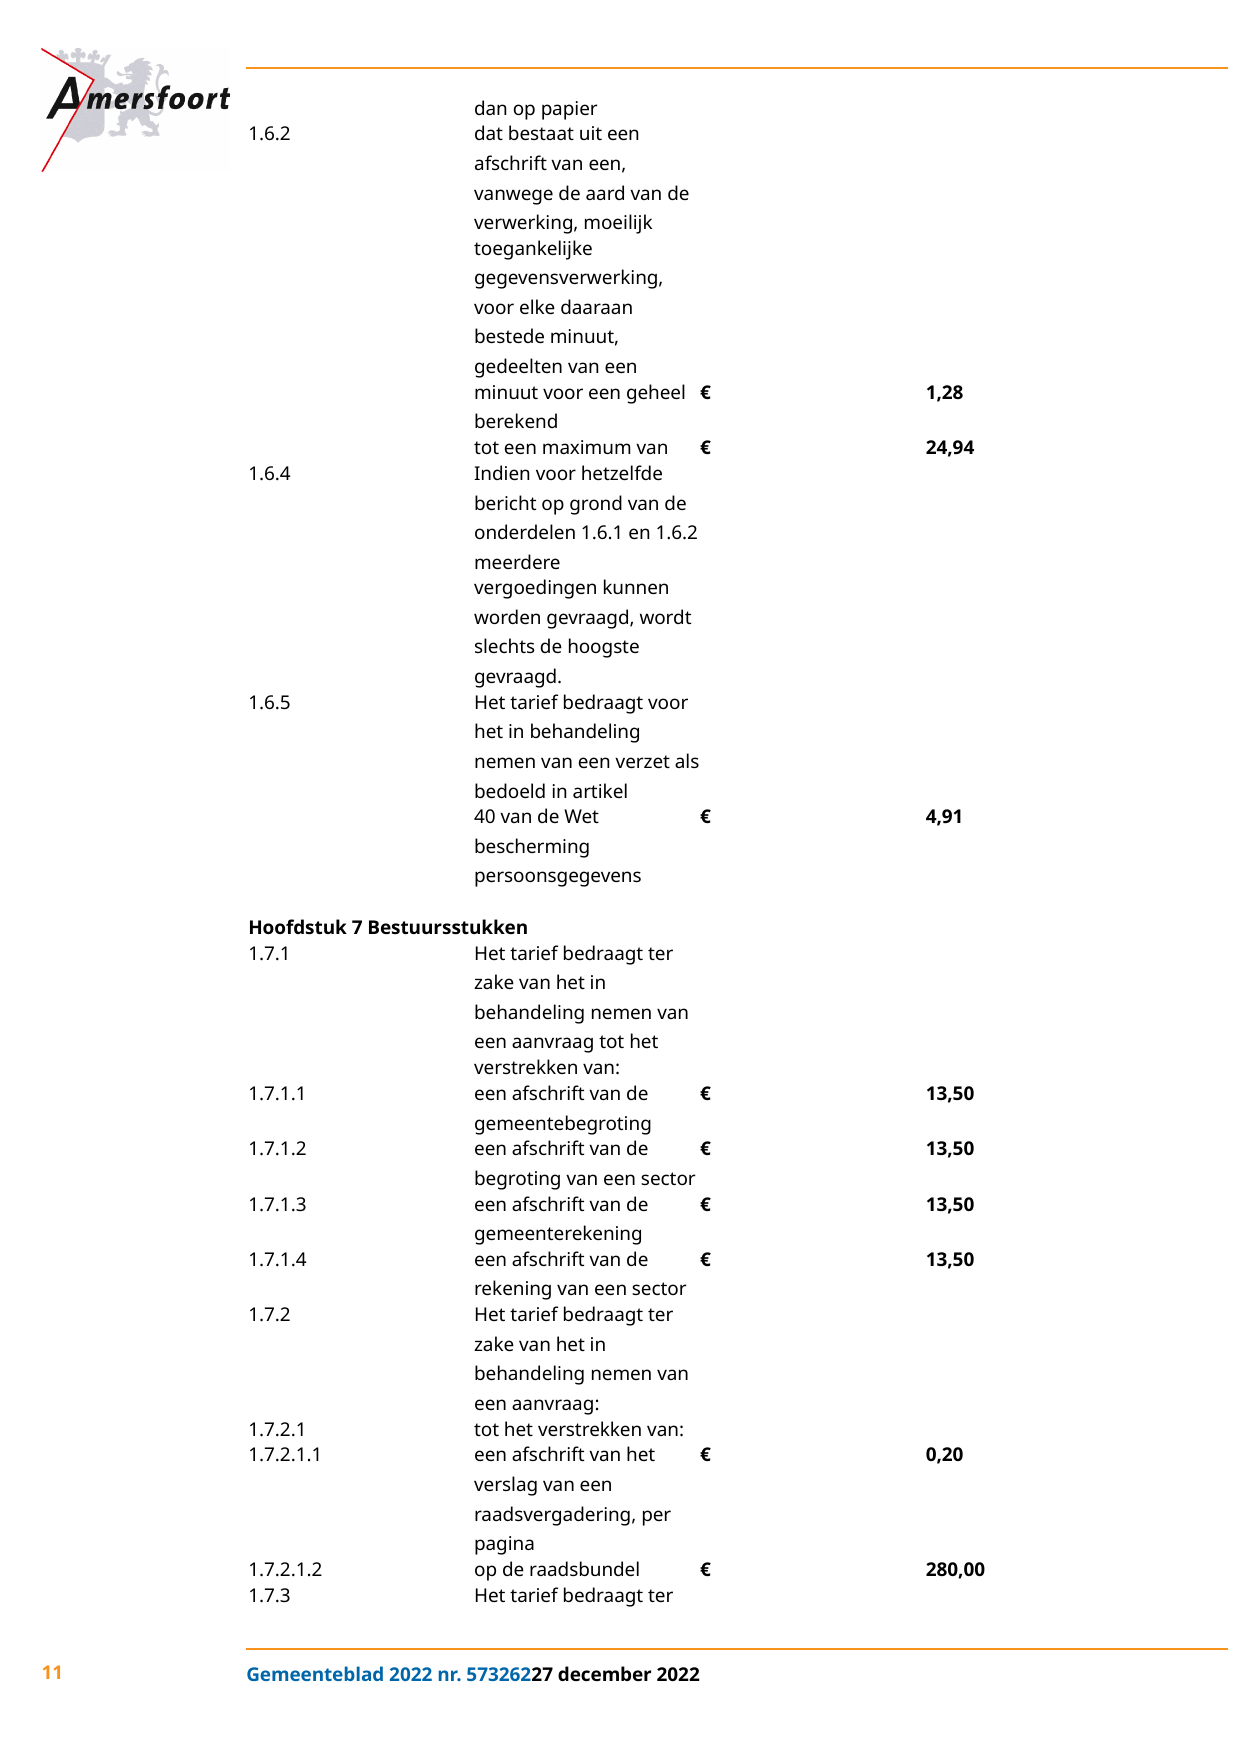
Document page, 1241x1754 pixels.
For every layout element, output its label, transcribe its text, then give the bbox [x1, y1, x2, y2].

table_cell [926, 1054, 1152, 1080]
table_cell [248, 434, 474, 460]
table_cell [926, 1416, 1152, 1442]
table_cell 1.7.2 [248, 1301, 474, 1416]
table_cell [248, 1054, 474, 1080]
table_cell € [700, 1556, 926, 1582]
table_cell [700, 689, 926, 803]
table_cell Het tarief bedraagt voor het in behandeling nemen van een verzet als bedoeld in artikel [474, 689, 700, 803]
table_cell [926, 95, 1152, 121]
table_cell 4,91 [926, 804, 1152, 888]
table_cell tot het verstrekken van: [474, 1416, 700, 1442]
picture [41, 47, 231, 172]
table_cell 13,50 [926, 1080, 1152, 1135]
table_cell een afschrift van het verslag van een raadsvergadering, per pagina [474, 1442, 700, 1556]
table_cell [926, 940, 1152, 1054]
table_cell [700, 889, 926, 914]
table_cell 13,50 [926, 1135, 1152, 1191]
table_cell verstrekken van: [474, 1054, 700, 1080]
table_cell 1.7.1 [248, 940, 474, 1054]
table_cell 1.6.4 [248, 460, 474, 574]
table_cell [248, 575, 474, 689]
table_cell 1,28 [926, 379, 1152, 434]
table_cell [248, 889, 474, 914]
table_cell [248, 95, 474, 121]
table_cell Het tarief bedraagt ter zake van het in behandeling nemen van een aanvraag tot het [474, 940, 700, 1054]
table_cell vergoedingen kunnen worden gevraagd, wordt slechts de hoogste gevraagd. [474, 575, 700, 689]
table_cell [926, 235, 1152, 379]
table_cell [700, 1416, 926, 1442]
table_cell 13,50 [926, 1191, 1152, 1246]
table_cell € [700, 804, 926, 888]
table_cell 1.7.2.1.2 [248, 1556, 474, 1582]
table_cell 1.7.2.1.1 [248, 1442, 474, 1556]
table_cell Indien voor hetzelfde bericht op grond van de onderdelen 1.6.1 en 1.6.2 meerdere [474, 460, 700, 574]
table_cell [700, 1054, 926, 1080]
table_cell Het tarief bedraagt ter [474, 1582, 700, 1607]
table_cell toegankelijke gegevensverwerking, voor elke daaraan bestede minuut, gedeelten van een [474, 235, 700, 379]
table_cell 40 van de Wet bescherming persoonsgegevens [474, 804, 700, 888]
table_cell een afschrift van de begroting van een sector [474, 1135, 700, 1191]
table_cell [700, 940, 926, 1054]
table_cell 1.7.2.1 [248, 1416, 474, 1442]
table_cell [700, 1582, 926, 1607]
table_cell [926, 914, 1152, 940]
table_cell 1.6.5 [248, 689, 474, 803]
table_cell 13,50 [926, 1246, 1152, 1301]
table_cell 280,00 [926, 1556, 1152, 1582]
table_cell € [700, 1135, 926, 1191]
table_cell [248, 804, 474, 888]
table_cell [700, 121, 926, 235]
table_cell [474, 889, 700, 914]
table_cell op de raadsbundel [474, 1556, 700, 1582]
table_cell Hoofdstuk 7 Bestuursstukken [248, 914, 700, 940]
table_cell tot een maximum van [474, 434, 700, 460]
table_cell 24,94 [926, 434, 1152, 460]
table_cell [926, 689, 1152, 803]
table_cell [926, 1582, 1152, 1607]
table_cell minuut voor een geheel berekend [474, 379, 700, 434]
table_cell [700, 95, 926, 121]
table_cell 0,20 [926, 1442, 1152, 1556]
table_cell dan op papier [474, 95, 700, 121]
table_cell € [700, 1080, 926, 1135]
table_cell [700, 235, 926, 379]
table_cell [926, 460, 1152, 574]
table_cell € [700, 379, 926, 434]
table_cell [700, 1301, 926, 1416]
table_cell een afschrift van de gemeentebegroting [474, 1080, 700, 1135]
table_cell 1.7.3 [248, 1582, 474, 1607]
table_cell [248, 379, 474, 434]
table_cell 1.7.1.2 [248, 1135, 474, 1191]
table_cell € [700, 1442, 926, 1556]
table_cell [926, 889, 1152, 914]
table_cell dat bestaat uit een afschrift van een, vanwege de aard van de verwerking, moeilijk [474, 121, 700, 235]
table_cell € [700, 1191, 926, 1246]
table_cell 1.7.1.3 [248, 1191, 474, 1246]
table_cell [248, 235, 474, 379]
table_cell een afschrift van de rekening van een sector [474, 1246, 700, 1301]
table_cell 1.7.1.4 [248, 1246, 474, 1301]
table_cell [926, 1301, 1152, 1416]
table_cell [926, 121, 1152, 235]
table_cell 1.6.2 [248, 121, 474, 235]
table_cell een afschrift van de gemeenterekening [474, 1191, 700, 1246]
table_cell [700, 914, 926, 940]
table_cell € [700, 434, 926, 460]
table_cell Het tarief bedraagt ter zake van het in behandeling nemen van een aanvraag: [474, 1301, 700, 1416]
table_cell € [700, 1246, 926, 1301]
table_cell 1.7.1.1 [248, 1080, 474, 1135]
table_cell [926, 575, 1152, 689]
table_cell [700, 575, 926, 689]
table_cell [700, 460, 926, 574]
